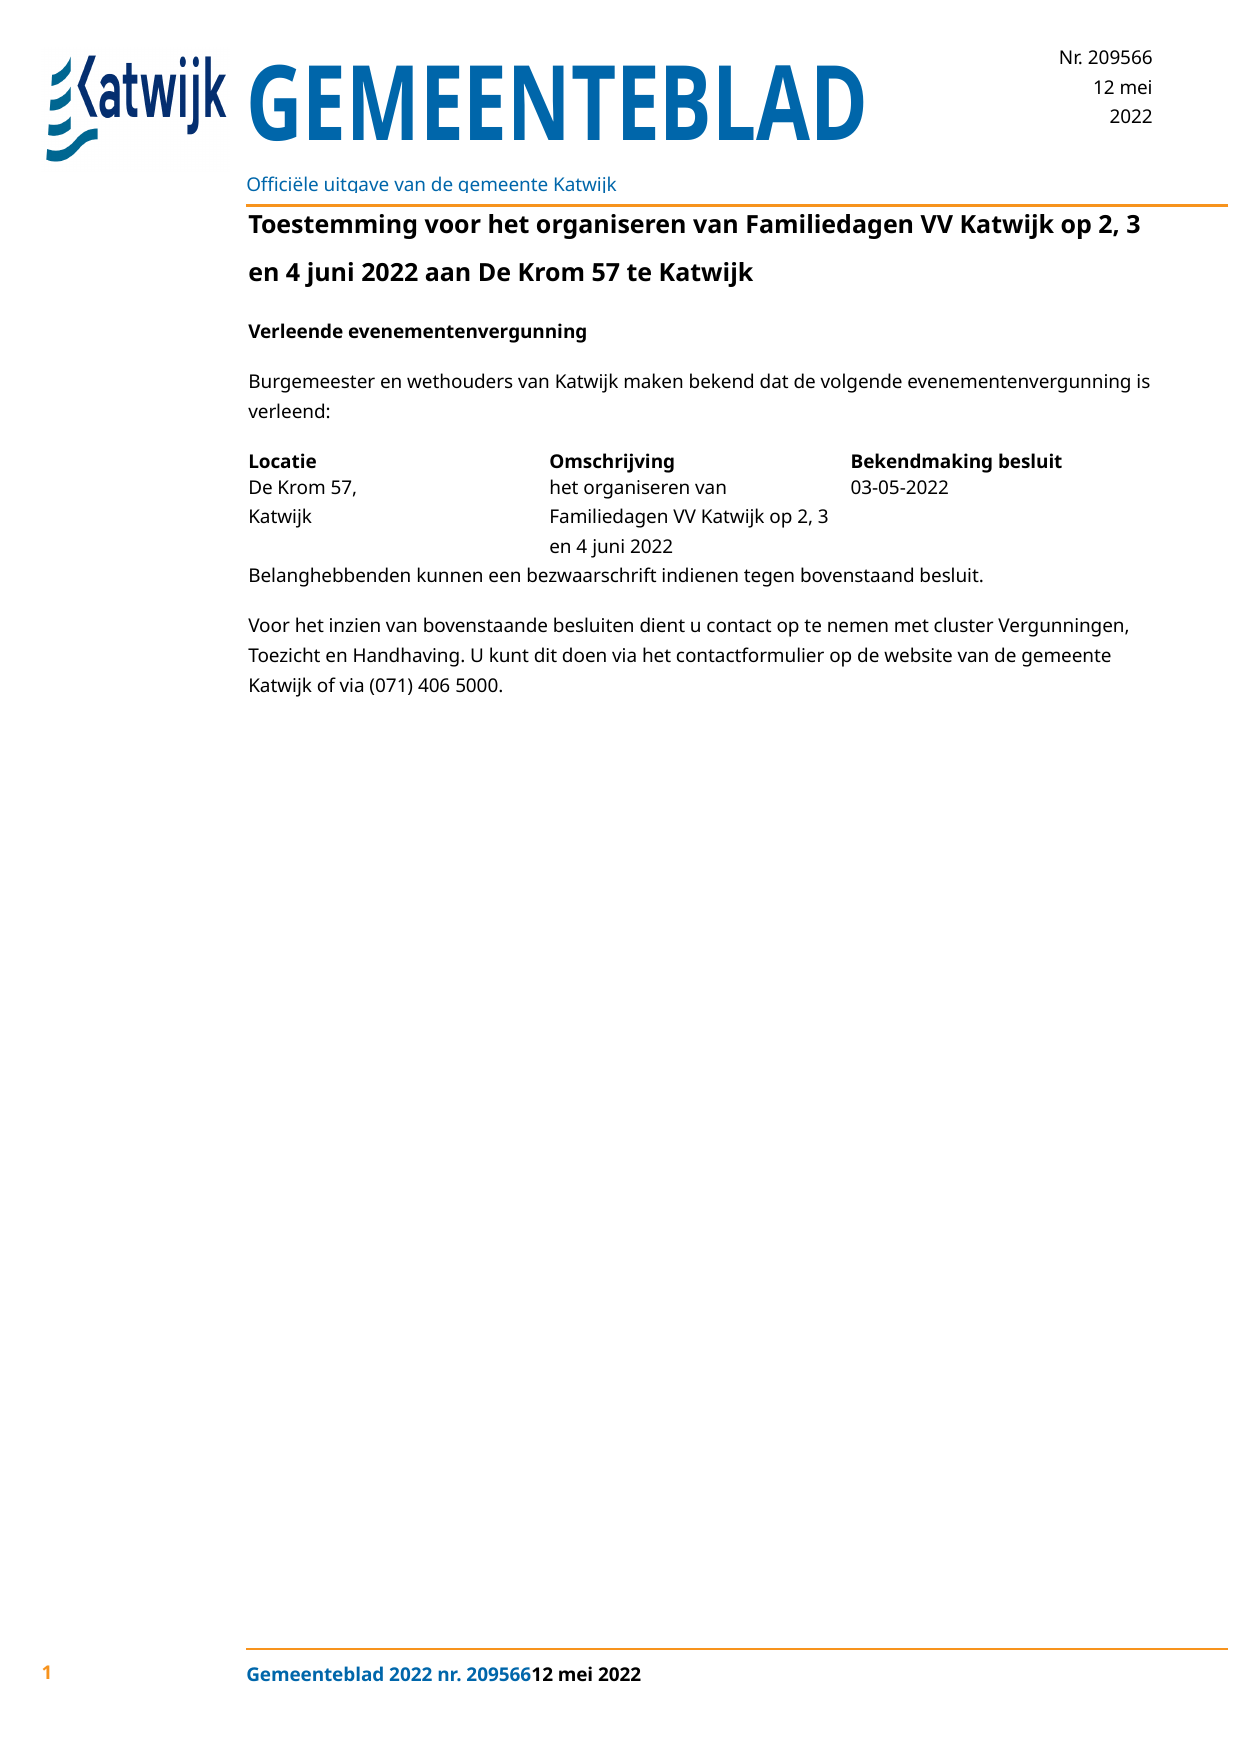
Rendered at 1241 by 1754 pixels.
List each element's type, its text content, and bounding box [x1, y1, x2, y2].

table_header Locatie [248, 449, 549, 474]
table_cell het organiseren van Familiedagen VV Katwijk op 2, 3 en 4 juni 2022 [549, 474, 850, 559]
table_cell 03-05-2022 [850, 474, 1152, 559]
text Belanghebbenden kunnen een bezwaarschrift indienen tegen bovenstaand besluit. [248, 562, 1152, 588]
table_header Omschrijving [549, 449, 850, 474]
picture [41, 47, 231, 172]
text Toestemming voor het organiseren van Familiedagen VV Katwijk op 2, 3 en 4 juni 2022 aan De Krom 57 te Katwijk [248, 207, 1152, 288]
table_cell De Krom 57, Katwijk [248, 474, 549, 559]
table_header Bekendmaking besluit [850, 449, 1152, 474]
text Voor het inzien van bovenstaande besluiten dient u contact op te nemen met cluster Vergunningen, Toezicht en Handhaving. U kunt dit doen via het contactformulier op de website van de gemeente Katwijk of via (071) 406 5000. [248, 613, 1152, 698]
text Burgemeester en wethouders van Katwijk maken bekend dat de volgende evenementenvergunning is verleend: [248, 368, 1152, 424]
text Verleende evenementenvergunning [248, 318, 1152, 344]
